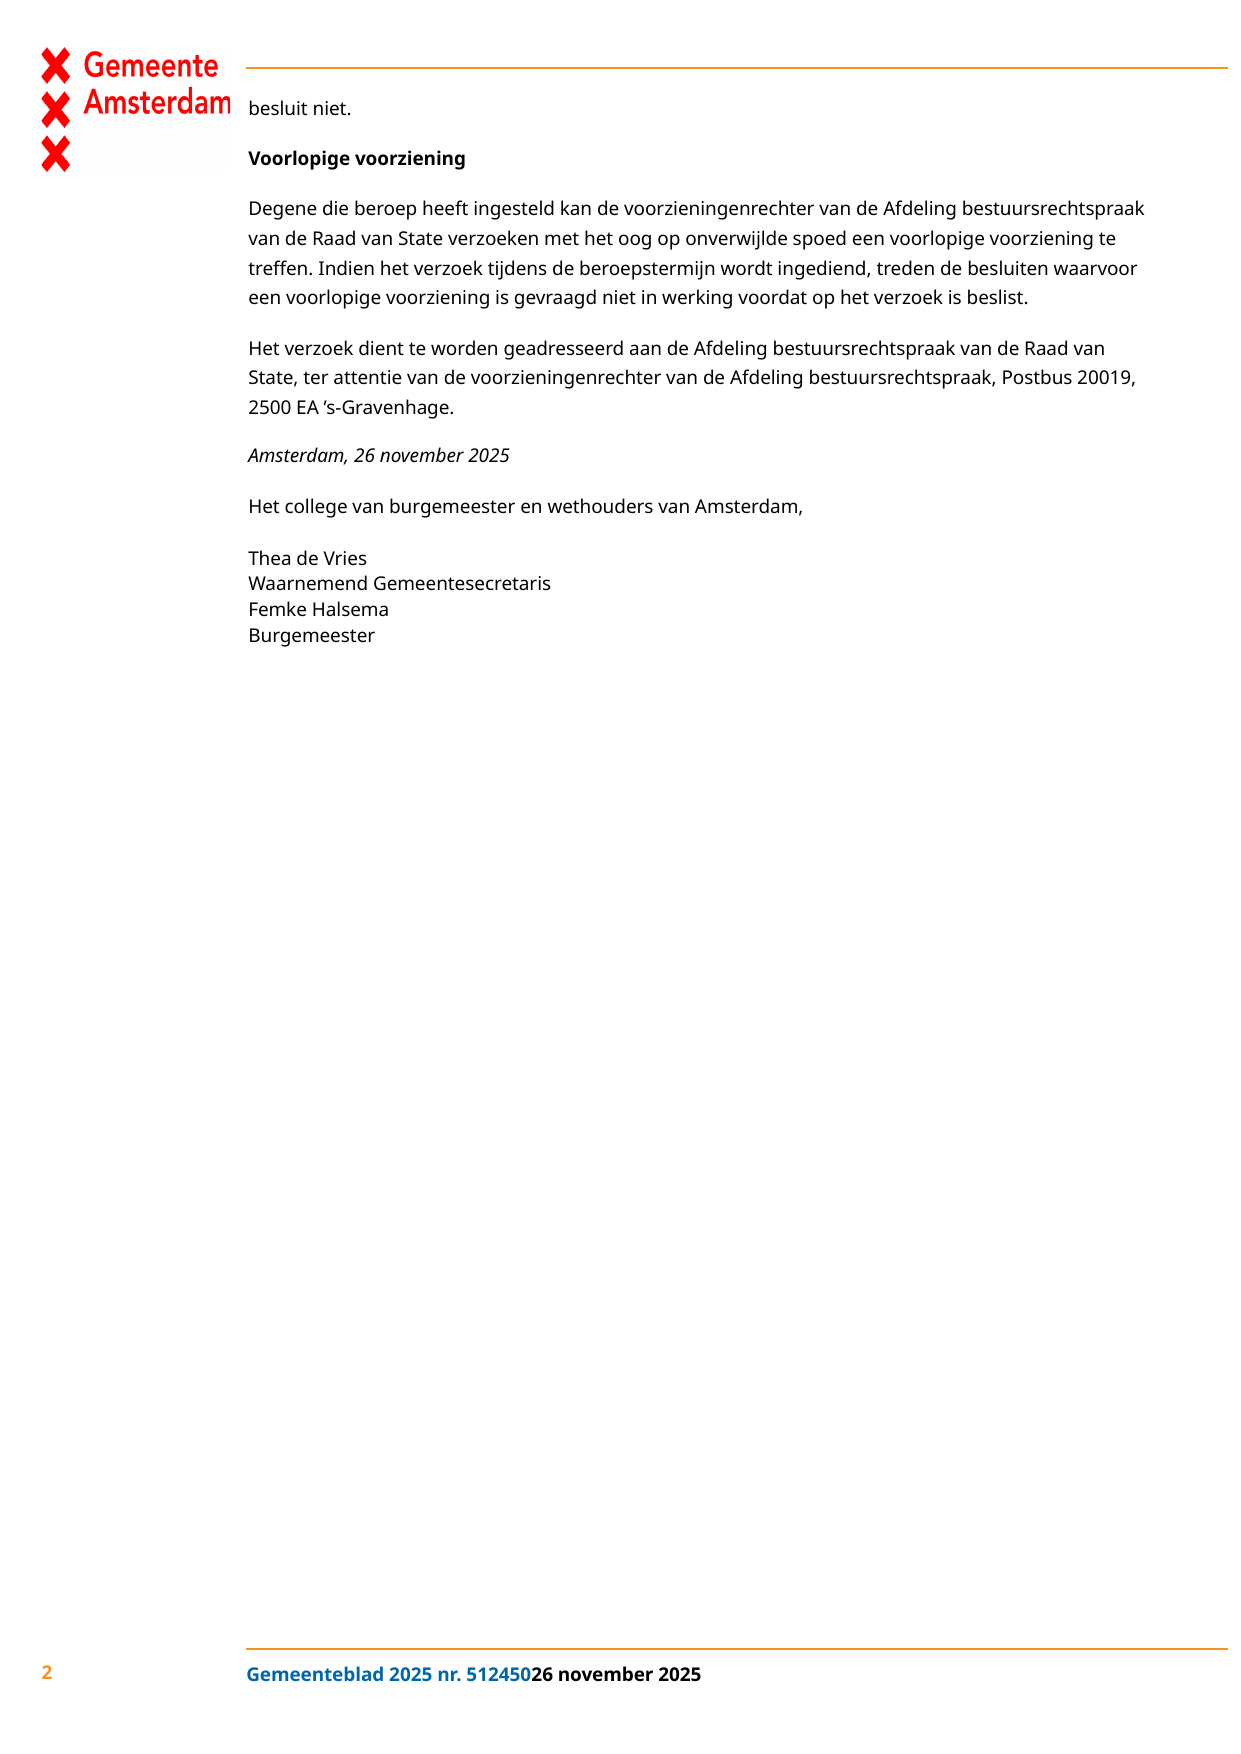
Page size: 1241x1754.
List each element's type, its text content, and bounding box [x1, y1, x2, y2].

text Voorlopige voorziening [248, 145, 1152, 171]
text Degene die beroep heeft ingesteld kan de voorzieningenrechter van de Afdeling bestuursrechtspraak van de Raad van State verzoeken met het oog op onverwijlde spoed een voorlopige voorziening te treffen. Indien het verzoek tijdens de beroepstermijn wordt ingediend, treden de besluiten waarvoor een voorlopige voorziening is gevraagd niet in werking voordat op het verzoek is beslist. [248, 196, 1152, 310]
picture [41, 47, 231, 172]
text Thea de Vries [248, 545, 1152, 570]
text Het verzoek dient te worden geadresseerd aan de Afdeling bestuursrechtspraak van de Raad van State, ter attentie van de voorzieningenrechter van de Afdeling bestuursrechtspraak, Postbus 20019, 2500 EA ’s-Gravenhage. [248, 335, 1152, 420]
text besluit niet. [248, 95, 1152, 121]
text Burgemeester [248, 622, 1152, 648]
text Amsterdam, 26 november 2025 [248, 442, 1152, 467]
text Waarnemend Gemeentesecretaris [248, 570, 1152, 596]
text Het college van burgemeester en wethouders van Amsterdam, [248, 493, 1152, 519]
text Femke Halsema [248, 596, 1152, 622]
